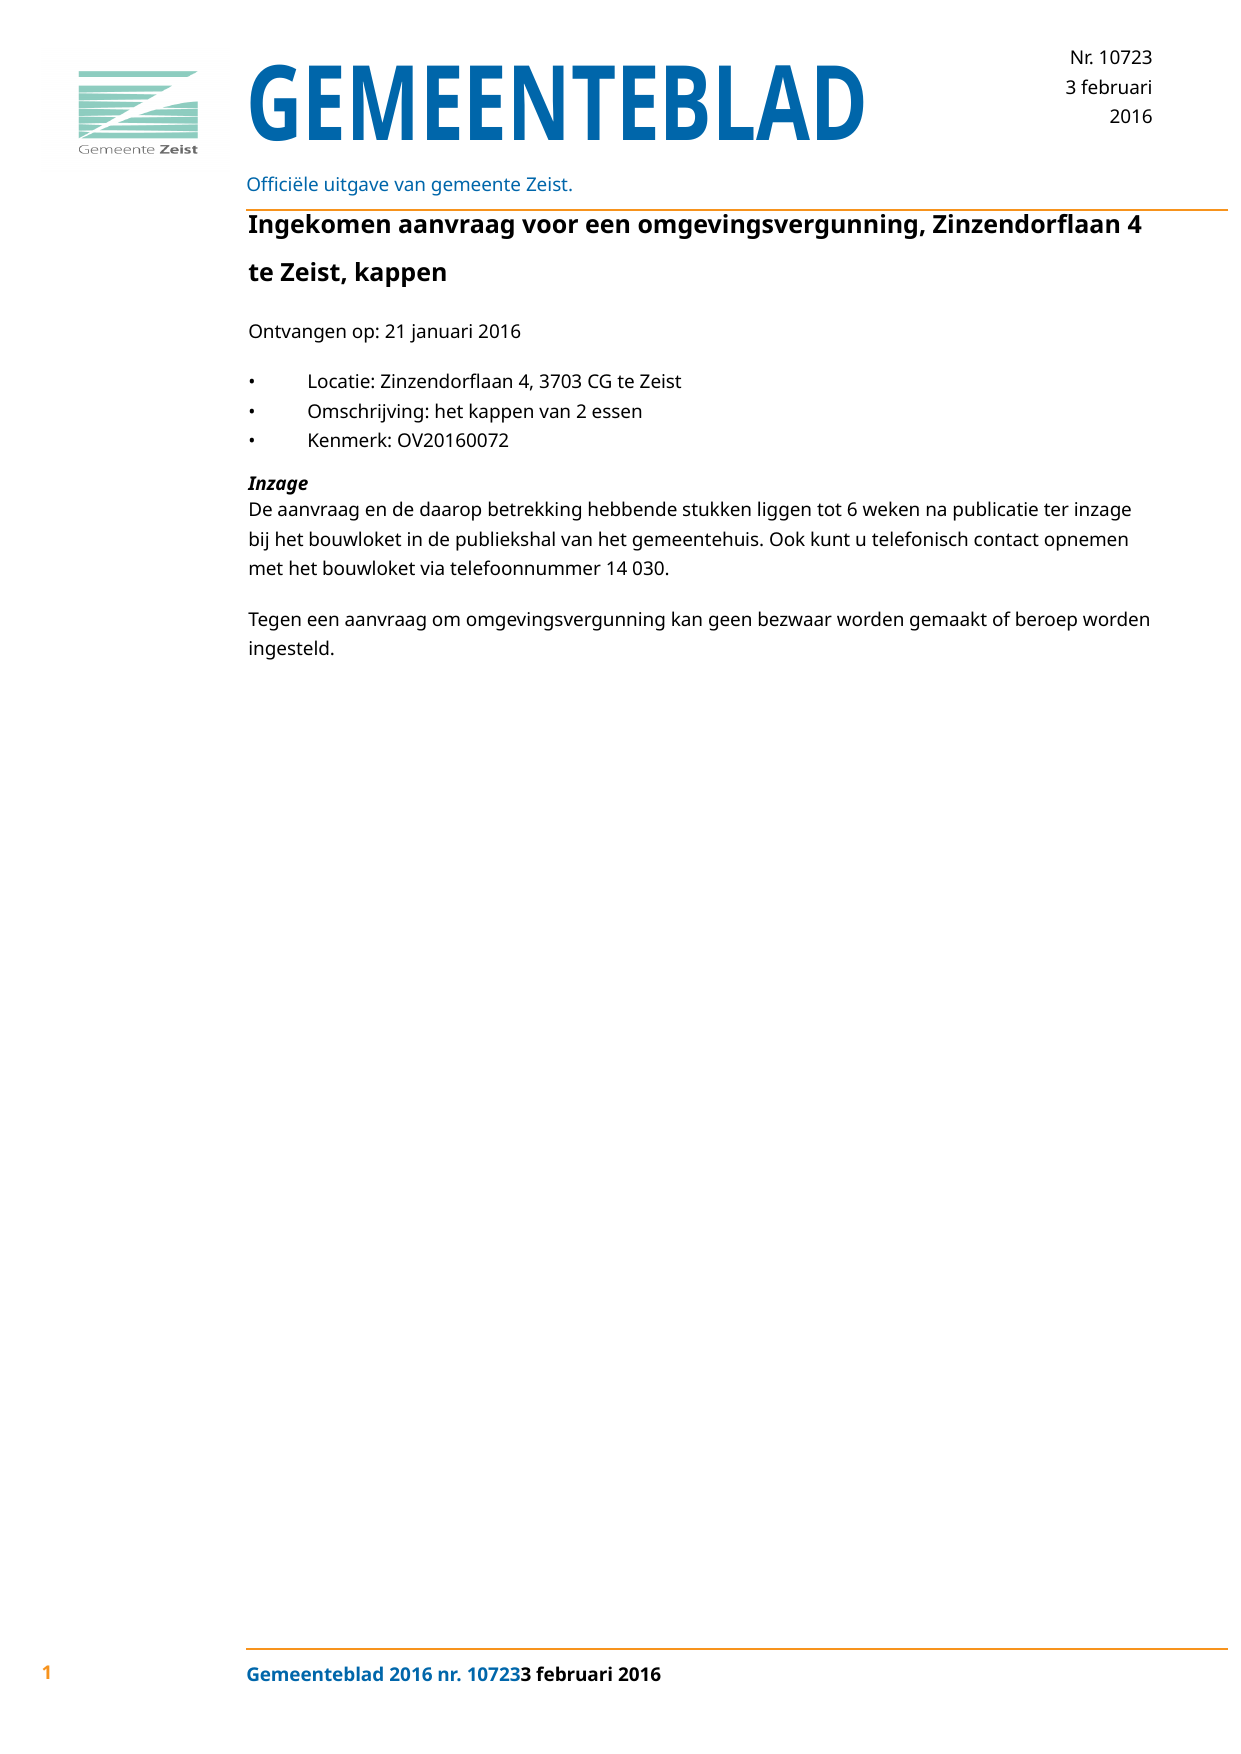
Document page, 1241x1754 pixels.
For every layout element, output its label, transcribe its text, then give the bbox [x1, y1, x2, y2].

picture [41, 47, 231, 172]
text Inzage [248, 471, 1152, 496]
text Tegen een aanvraag om omgevingsvergunning kan geen bezwaar worden gemaakt of beroep worden ingesteld. [248, 606, 1152, 661]
text De aanvraag en de daarop betrekking hebbende stukken liggen tot 6 weken na publicatie ter inzage bij het bouwloket in de publiekshal van het gemeentehuis. Ook kunt u telefonisch contact opnemen met het bouwloket via telefoonnummer 14 030. [248, 496, 1152, 581]
list Locatie: Zinzendorflaan 4, 3703 CG te Zeist [248, 368, 1152, 394]
text Ontvangen op: 21 januari 2016 [248, 318, 1152, 344]
text Ingekomen aanvraag voor een omgevingsvergunning, Zinzendorflaan 4 te Zeist, kappen [248, 211, 1152, 288]
list Kenmerk: OV20160072 [248, 427, 1152, 453]
list Omschrijving: het kappen van 2 essen [248, 398, 1152, 424]
